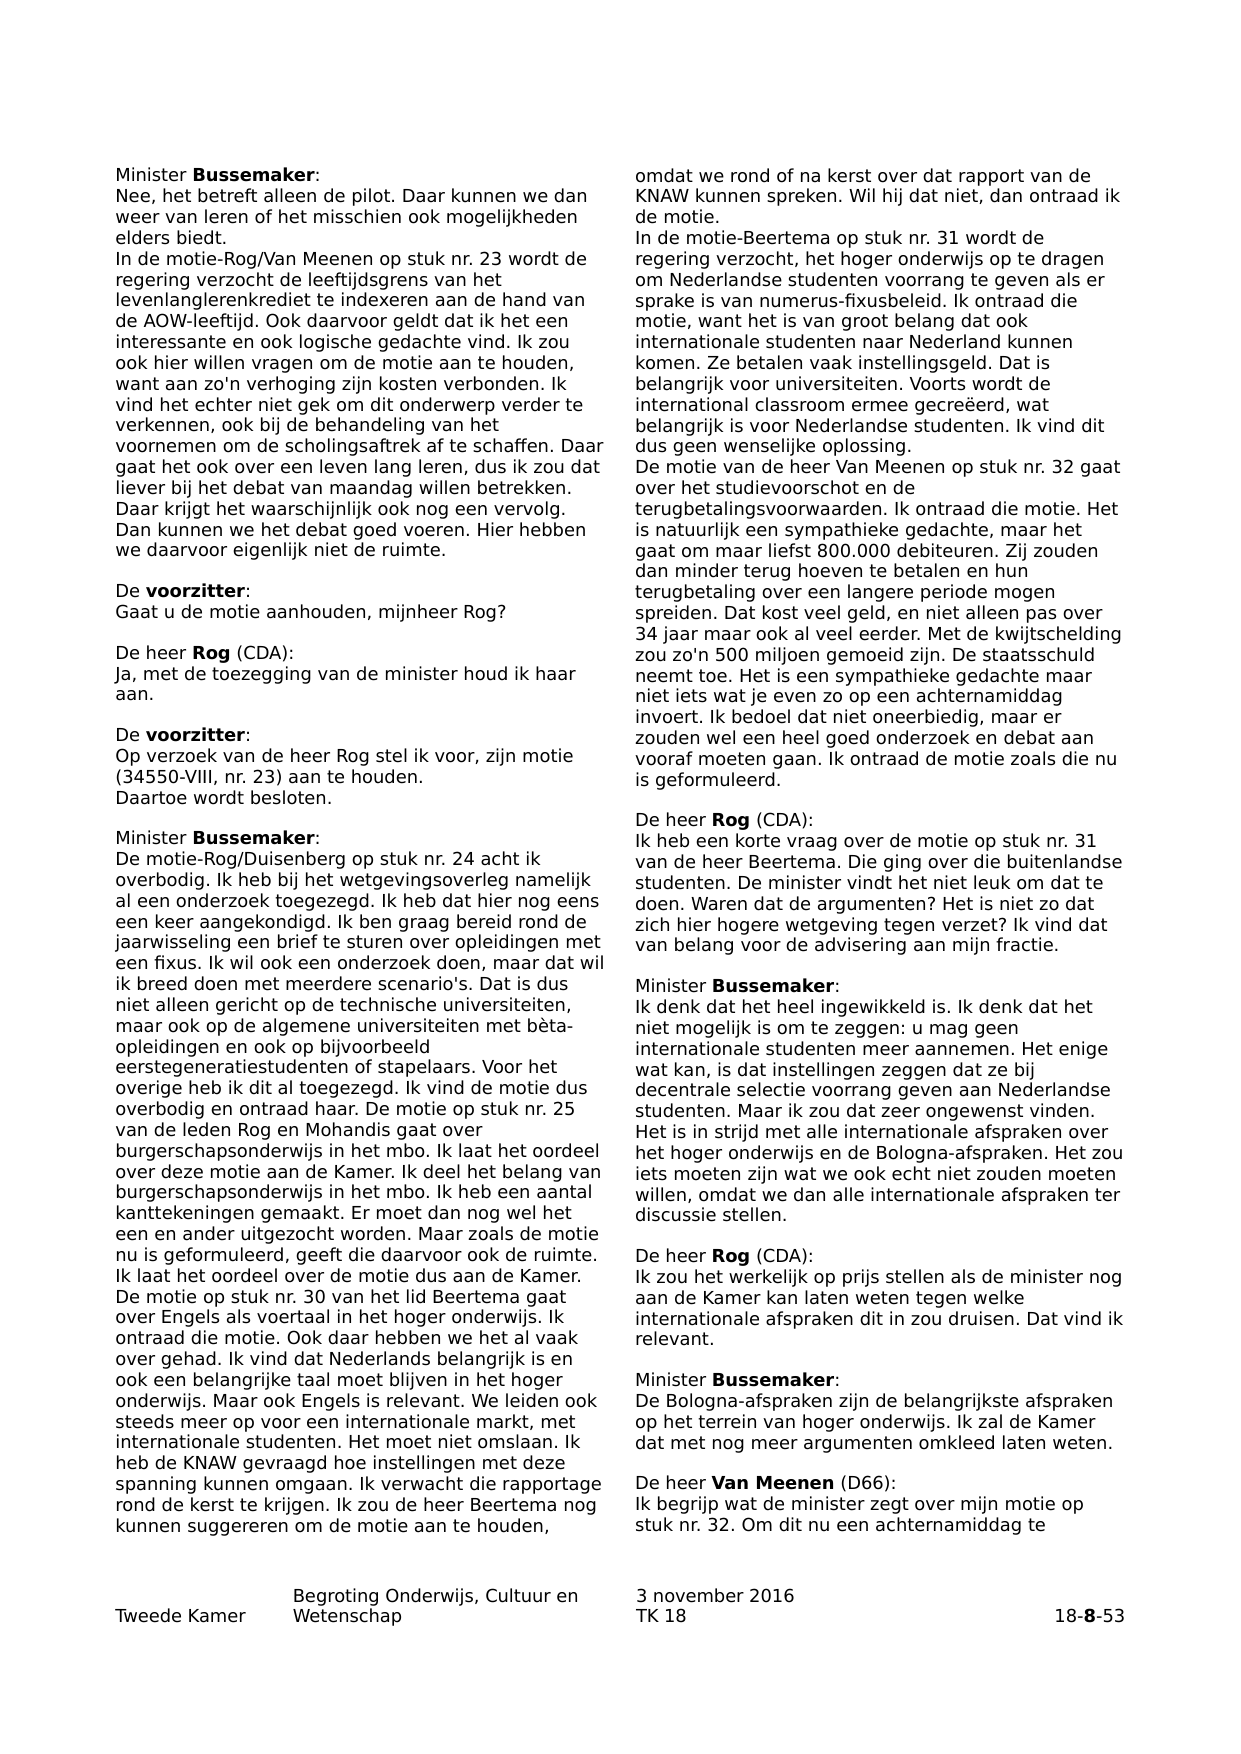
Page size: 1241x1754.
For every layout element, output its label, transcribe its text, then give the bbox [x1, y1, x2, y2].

text Op verzoek van de heer Rog stel ik voor, zijn motie (34550-VIII, nr. 23) aan te houden. [115, 746, 605, 787]
text Ik heb een korte vraag over de motie op stuk nr. 31 van de heer Beertema. Die ging over die buitenlandse studenten. De minister vindt het niet leuk om dat te doen. Waren dat de argumenten? Het is niet zo dat zich hier hogere wetgeving tegen verzet? Ik vind dat van belang voor de advisering aan mijn fractie. [635, 831, 1125, 956]
text Ik begrijp wat de minister zegt over mijn motie op stuk nr. 32. Om dit nu een achternamiddag te [635, 1494, 1125, 1536]
text De Bologna-afspraken zijn de belangrijkste afspraken op het terrein van hoger onderwijs. Ik zal de Kamer dat met nog meer argumenten omkleed laten weten. [635, 1391, 1125, 1453]
text Ik zou het werkelijk op prijs stellen als de minister nog aan de Kamer kan laten weten tegen welke internationale afspraken dit in zou druisen. Dat vind ik relevant. [635, 1267, 1125, 1350]
text Gaat u de motie aanhouden, mijnheer Rog? [115, 602, 605, 623]
text Nee, het betreft alleen de pilot. Daar kunnen we dan weer van leren of het misschien ook mogelijkheden elders biedt. [115, 186, 605, 248]
text Minister Bussemaker: [635, 976, 1125, 997]
text De voorzitter: [115, 725, 605, 746]
text De motie van de heer Van Meenen op stuk nr. 32 gaat over het studievoorschot en de terugbetalingsvoorwaarden. Ik ontraad die motie. Het is natuurlijk een sympathieke gedachte, maar het gaat om maar liefst 800.000 debiteuren. Zij zouden dan minder terug hoeven te betalen en hun terugbetaling over een langere periode mogen spreiden. Dat kost veel geld, en niet alleen pas over 34 jaar maar ook al veel eerder. Met de kwijtschelding zou zo'n 500 miljoen gemoeid zijn. De staatsschuld neemt toe. Het is een sympathieke gedachte maar niet iets wat je even zo op een achternamiddag invoert. Ik bedoel dat niet oneerbiedig, maar er zouden wel een heel goed onderzoek en debat aan vooraf moeten gaan. Ik ontraad de motie zoals die nu is geformuleerd. [635, 457, 1125, 790]
text omdat we rond of na kerst over dat rapport van de KNAW kunnen spreken. Wil hij dat niet, dan ontraad ik de motie. [635, 165, 1125, 228]
text De voorzitter: [115, 581, 605, 602]
text Minister Bussemaker: [115, 828, 605, 849]
text Minister Bussemaker: [635, 1370, 1125, 1391]
text Daartoe wordt besloten. [115, 787, 605, 808]
text De heer Rog (CDA): [635, 1246, 1125, 1267]
text De motie op stuk nr. 30 van het lid Beertema gaat over Engels als voertaal in het hoger onderwijs. Ik ontraad die motie. Ook daar hebben we het al vaak over gehad. Ik vind dat Nederlands belangrijk is en ook een belangrijke taal moet blijven in het hoger onderwijs. Maar ook Engels is relevant. We leiden ook steeds meer op voor een internationale markt, met internationale studenten. Het moet niet omslaan. Ik heb de KNAW gevraagd hoe instellingen met deze spanning kunnen omgaan. Ik verwacht die rapportage rond de kerst te krijgen. Ik zou de heer Beertema nog kunnen suggereren om de motie aan te houden, [115, 1286, 605, 1536]
text De heer Rog (CDA): [115, 643, 605, 663]
text Ja, met de toezegging van de minister houd ik haar aan. [115, 663, 605, 705]
text In de motie-Beertema op stuk nr. 31 wordt de regering verzocht, het hoger onderwijs op te dragen om Nederlandse studenten voorrang te geven als er sprake is van numerus-fixusbeleid. Ik ontraad die motie, want het is van groot belang dat ook internationale studenten naar Nederland kunnen komen. Ze betalen vaak instellingsgeld. Dat is belangrijk voor universiteiten. Voorts wordt de international classroom ermee gecreëerd, wat belangrijk is voor Nederlandse studenten. Ik vind dit dus geen wenselijke oplossing. [635, 228, 1125, 457]
text De motie-Rog/Duisenberg op stuk nr. 24 acht ik overbodig. Ik heb bij het wetgevingsoverleg namelijk al een onderzoek toegezegd. Ik heb dat hier nog eens een keer aangekondigd. Ik ben graag bereid rond de jaarwisseling een brief te sturen over opleidingen met een fixus. Ik wil ook een onderzoek doen, maar dat wil ik breed doen met meerdere scenario's. Dat is dus niet alleen gericht op de technische universiteiten, maar ook op de algemene universiteiten met bèta-opleidingen en ook op bijvoorbeeld eerstegeneratiestudenten of stapelaars. Voor het overige heb ik dit al toegezegd. Ik vind de motie dus overbodig en ontraad haar. De motie op stuk nr. 25 van de leden Rog en Mohandis gaat over burgerschapsonderwijs in het mbo. Ik laat het oordeel over deze motie aan de Kamer. Ik deel het belang van burgerschapsonderwijs in het mbo. Ik heb een aantal kanttekeningen gemaakt. Er moet dan nog wel het een en ander uitgezocht worden. Maar zoals de motie nu is geformuleerd, geeft die daarvoor ook de ruimte. Ik laat het oordeel over de motie dus aan de Kamer. [115, 849, 605, 1286]
text Minister Bussemaker: [115, 165, 605, 186]
text De heer Rog (CDA): [635, 810, 1125, 831]
text In de motie-Rog/Van Meenen op stuk nr. 23 wordt de regering verzocht de leeftijdsgrens van het levenlanglerenkrediet te indexeren aan de hand van de AOW-leeftijd. Ook daarvoor geldt dat ik het een interessante en ook logische gedachte vind. Ik zou ook hier willen vragen om de motie aan te houden, want aan zo'n verhoging zijn kosten verbonden. Ik vind het echter niet gek om dit onderwerp verder te verkennen, ook bij de behandeling van het voornemen om de scholingsaftrek af te schaffen. Daar gaat het ook over een leven lang leren, dus ik zou dat liever bij het debat van maandag willen betrekken. Daar krijgt het waarschijnlijk ook nog een vervolg. Dan kunnen we het debat goed voeren. Hier hebben we daarvoor eigenlijk niet de ruimte. [115, 248, 605, 561]
text De heer Van Meenen (D66): [635, 1473, 1125, 1494]
text Ik denk dat het heel ingewikkeld is. Ik denk dat het niet mogelijk is om te zeggen: u mag geen internationale studenten meer aannemen. Het enige wat kan, is dat instellingen zeggen dat ze bij decentrale selectie voorrang geven aan Nederlandse studenten. Maar ik zou dat zeer ongewenst vinden. Het is in strijd met alle internationale afspraken over het hoger onderwijs en de Bologna-afspraken. Het zou iets moeten zijn wat we ook echt niet zouden moeten willen, omdat we dan alle internationale afspraken ter discussie stellen. [635, 997, 1125, 1226]
